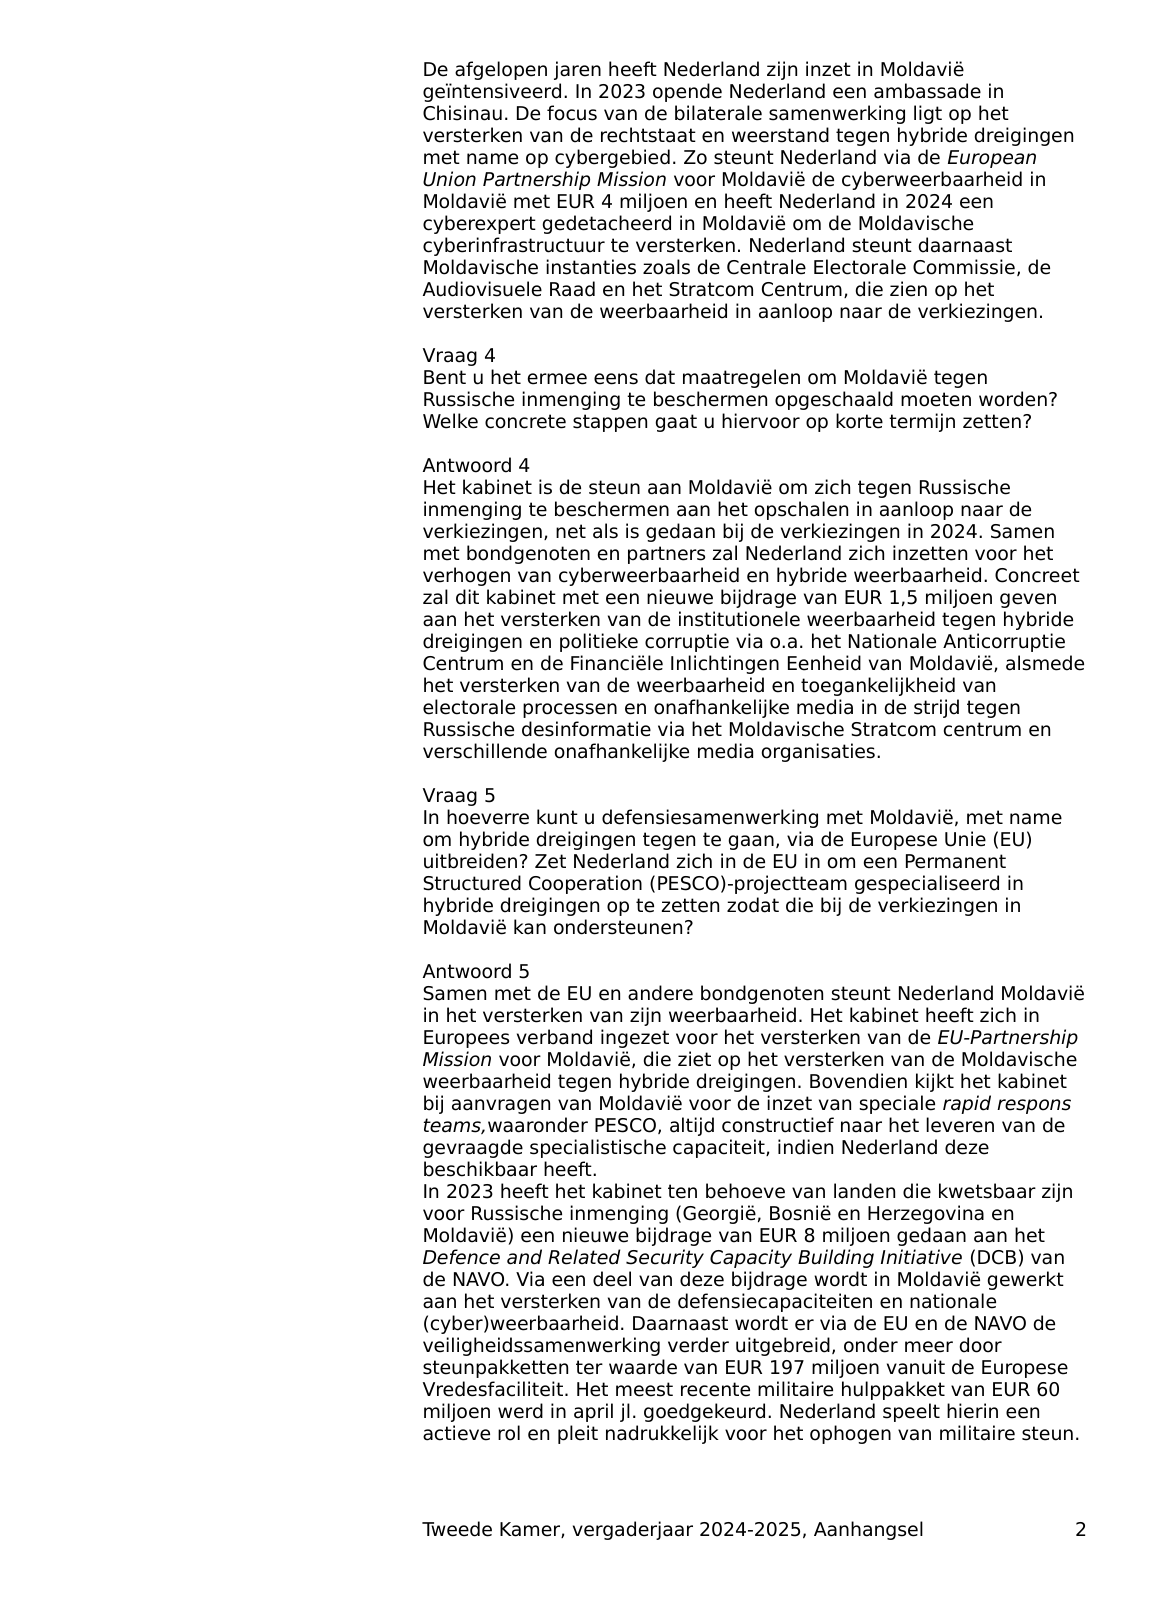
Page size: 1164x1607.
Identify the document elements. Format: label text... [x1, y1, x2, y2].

text Vraag 4 [422, 345, 1087, 367]
text Bent u het ermee eens dat maatregelen om Moldavië tegen Russische inmenging te beschermen opgeschaald moeten worden? Welke concrete stappen gaat u hiervoor op korte termijn zetten? [422, 367, 1087, 433]
text Het kabinet is de steun aan Moldavië om zich tegen Russische inmenging te beschermen aan het opschalen in aanloop naar de verkiezingen, net als is gedaan bij de verkiezingen in 2024. Samen met bondgenoten en partners zal Nederland zich inzetten voor het verhogen van cyberweerbaarheid en hybride weerbaarheid. Concreet zal dit kabinet met een nieuwe bijdrage van EUR 1,5 miljoen geven aan het versterken van de institutionele weerbaarheid tegen hybride dreigingen en politieke corruptie via o.a. het Nationale Anticorruptie Centrum en de Financiële Inlichtingen Eenheid van Moldavië, alsmede het versterken van de weerbaarheid en toegankelijkheid van electorale processen en onafhankelijke media in de strijd tegen Russische desinformatie via het Moldavische Stratcom centrum en verschillende onafhankelijke media organisaties. [422, 477, 1087, 763]
text Antwoord 5 [422, 961, 1087, 983]
text In hoeverre kunt u defensiesamenwerking met Moldavië, met name om hybride dreigingen tegen te gaan, via de Europese Unie (EU) uitbreiden? Zet Nederland zich in de EU in om een Permanent Structured Cooperation (PESCO)-projectteam gespecialiseerd in hybride dreigingen op te zetten zodat die bij de verkiezingen in Moldavië kan ondersteunen? [422, 807, 1087, 939]
text In 2023 heeft het kabinet ten behoeve van landen die kwetsbaar zijn voor Russische inmenging (Georgië, Bosnië en Herzegovina en Moldavië) een nieuwe bijdrage van EUR 8 miljoen gedaan aan het Defence and Related Security Capacity Building Initiative (DCB) van de NAVO. Via een deel van deze bijdrage wordt in Moldavië gewerkt aan het versterken van de defensiecapaciteiten en nationale (cyber)weerbaarheid. Daarnaast wordt er via de EU en de NAVO de veiligheidssamenwerking verder uitgebreid, onder meer door steunpakketten ter waarde van EUR 197 miljoen vanuit de Europese Vredesfaciliteit. Het meest recente militaire hulppakket van EUR 60 miljoen werd in april jl. goedgekeurd. Nederland speelt hierin een actieve rol en pleit nadrukkelijk voor het ophogen van militaire steun. [422, 1181, 1087, 1444]
text Samen met de EU en andere bondgenoten steunt Nederland Moldavië in het versterken van zijn weerbaarheid. Het kabinet heeft zich in Europees verband ingezet voor het versterken van de EU-Partnership Mission voor Moldavië, die ziet op het versterken van de Moldavische weerbaarheid tegen hybride dreigingen. Bovendien kijkt het kabinet bij aanvragen van Moldavië voor de inzet van speciale rapid respons teams,waaronder PESCO, altijd constructief naar het leveren van de gevraagde specialistische capaciteit, indien Nederland deze beschikbaar heeft. [422, 983, 1087, 1181]
text Antwoord 4 [422, 455, 1087, 477]
text Vraag 5 [422, 785, 1087, 807]
text De afgelopen jaren heeft Nederland zijn inzet in Moldavië geïntensiveerd. In 2023 opende Nederland een ambassade in Chisinau. De focus van de bilaterale samenwerking ligt op het versterken van de rechtstaat en weerstand tegen hybride dreigingen met name op cybergebied. Zo steunt Nederland via de European Union Partnership Mission voor Moldavië de cyberweerbaarheid in Moldavië met EUR 4 miljoen en heeft Nederland in 2024 een cyberexpert gedetacheerd in Moldavië om de Moldavische cyberinfrastructuur te versterken. Nederland steunt daarnaast Moldavische instanties zoals de Centrale Electorale Commissie, de Audiovisuele Raad en het Stratcom Centrum, die zien op het versterken van de weerbaarheid in aanloop naar de verkiezingen. [422, 59, 1087, 323]
